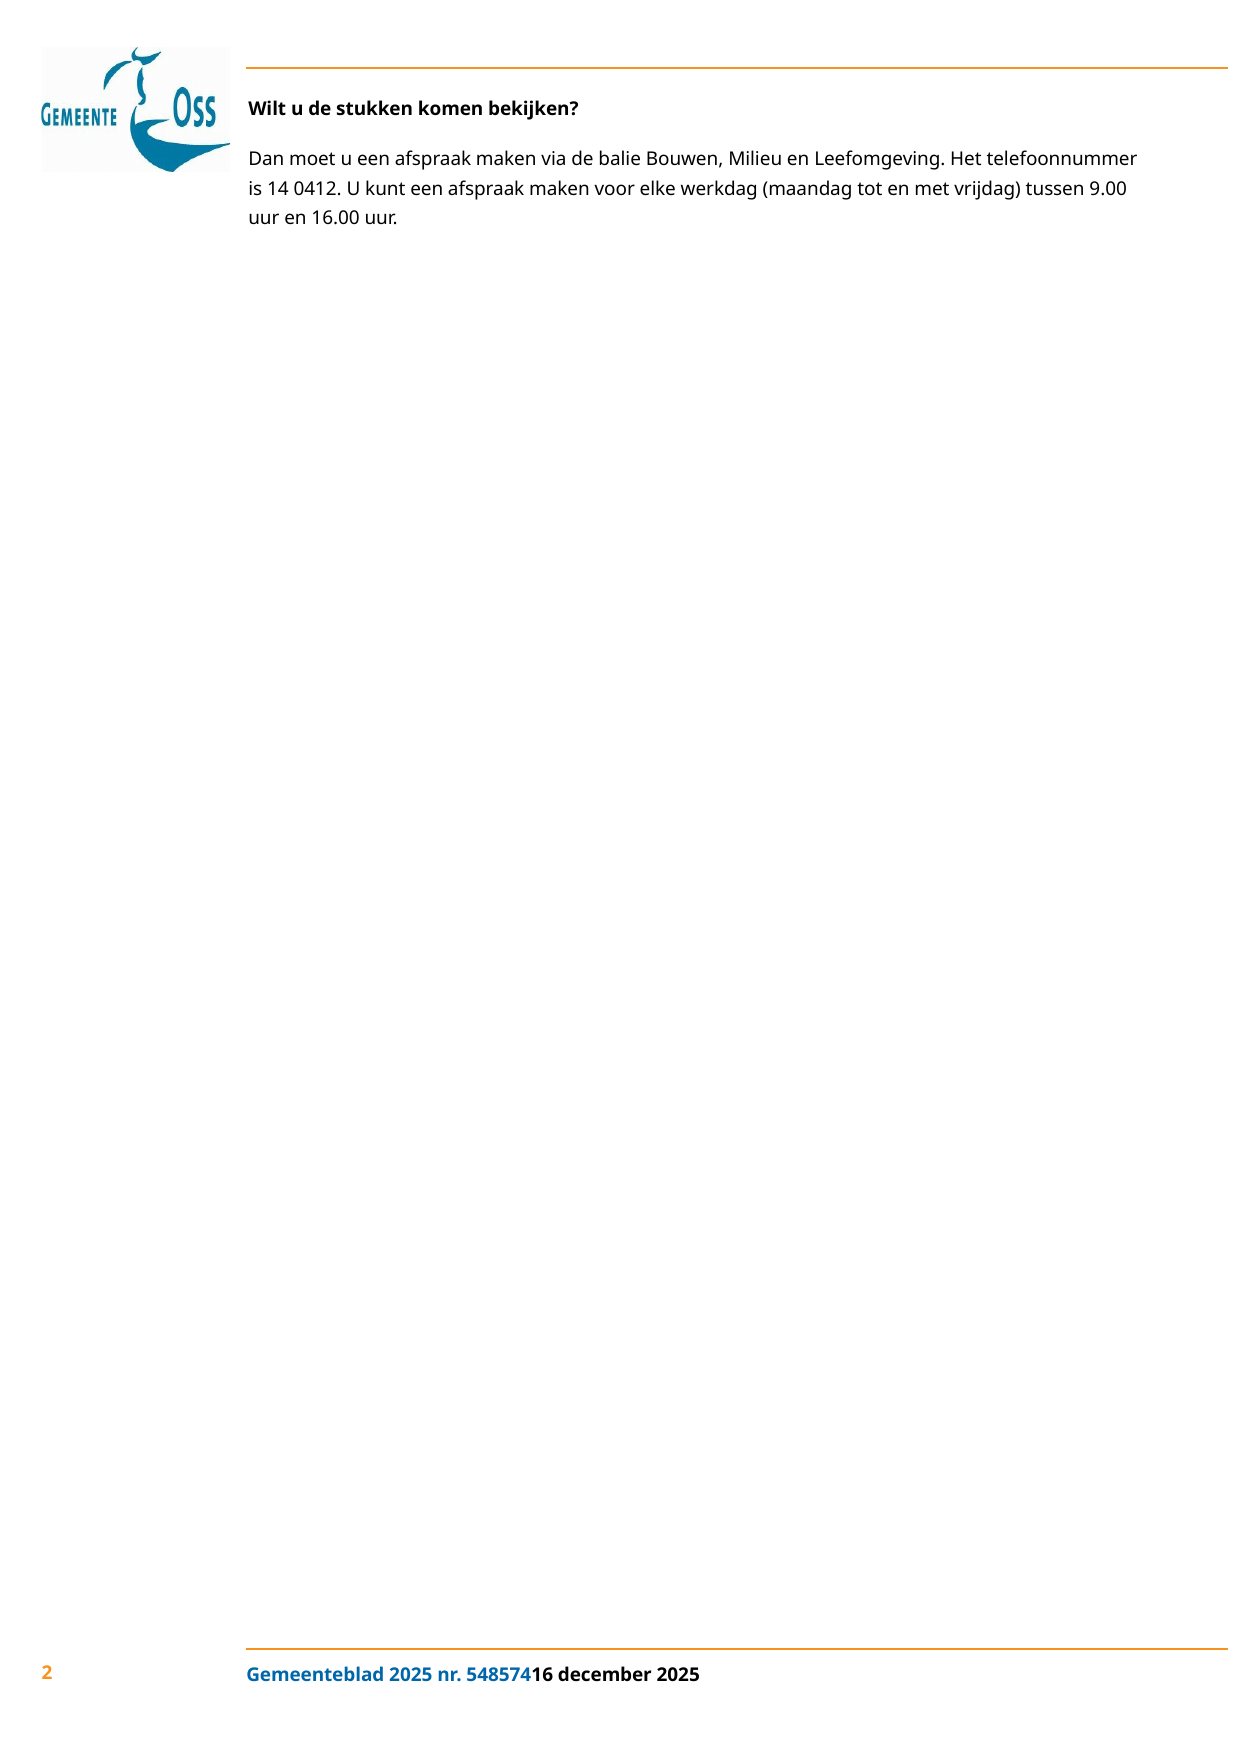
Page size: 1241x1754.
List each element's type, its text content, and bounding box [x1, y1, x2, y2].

picture [41, 47, 231, 172]
text Wilt u de stukken komen bekijken? [248, 95, 1152, 121]
text Dan moet u een afspraak maken via de balie Bouwen, Milieu en Leefomgeving. Het telefoonnummer is 14 0412. U kunt een afspraak maken voor elke werkdag (maandag tot en met vrijdag) tussen 9.00 uur en 16.00 uur. [248, 145, 1152, 230]
